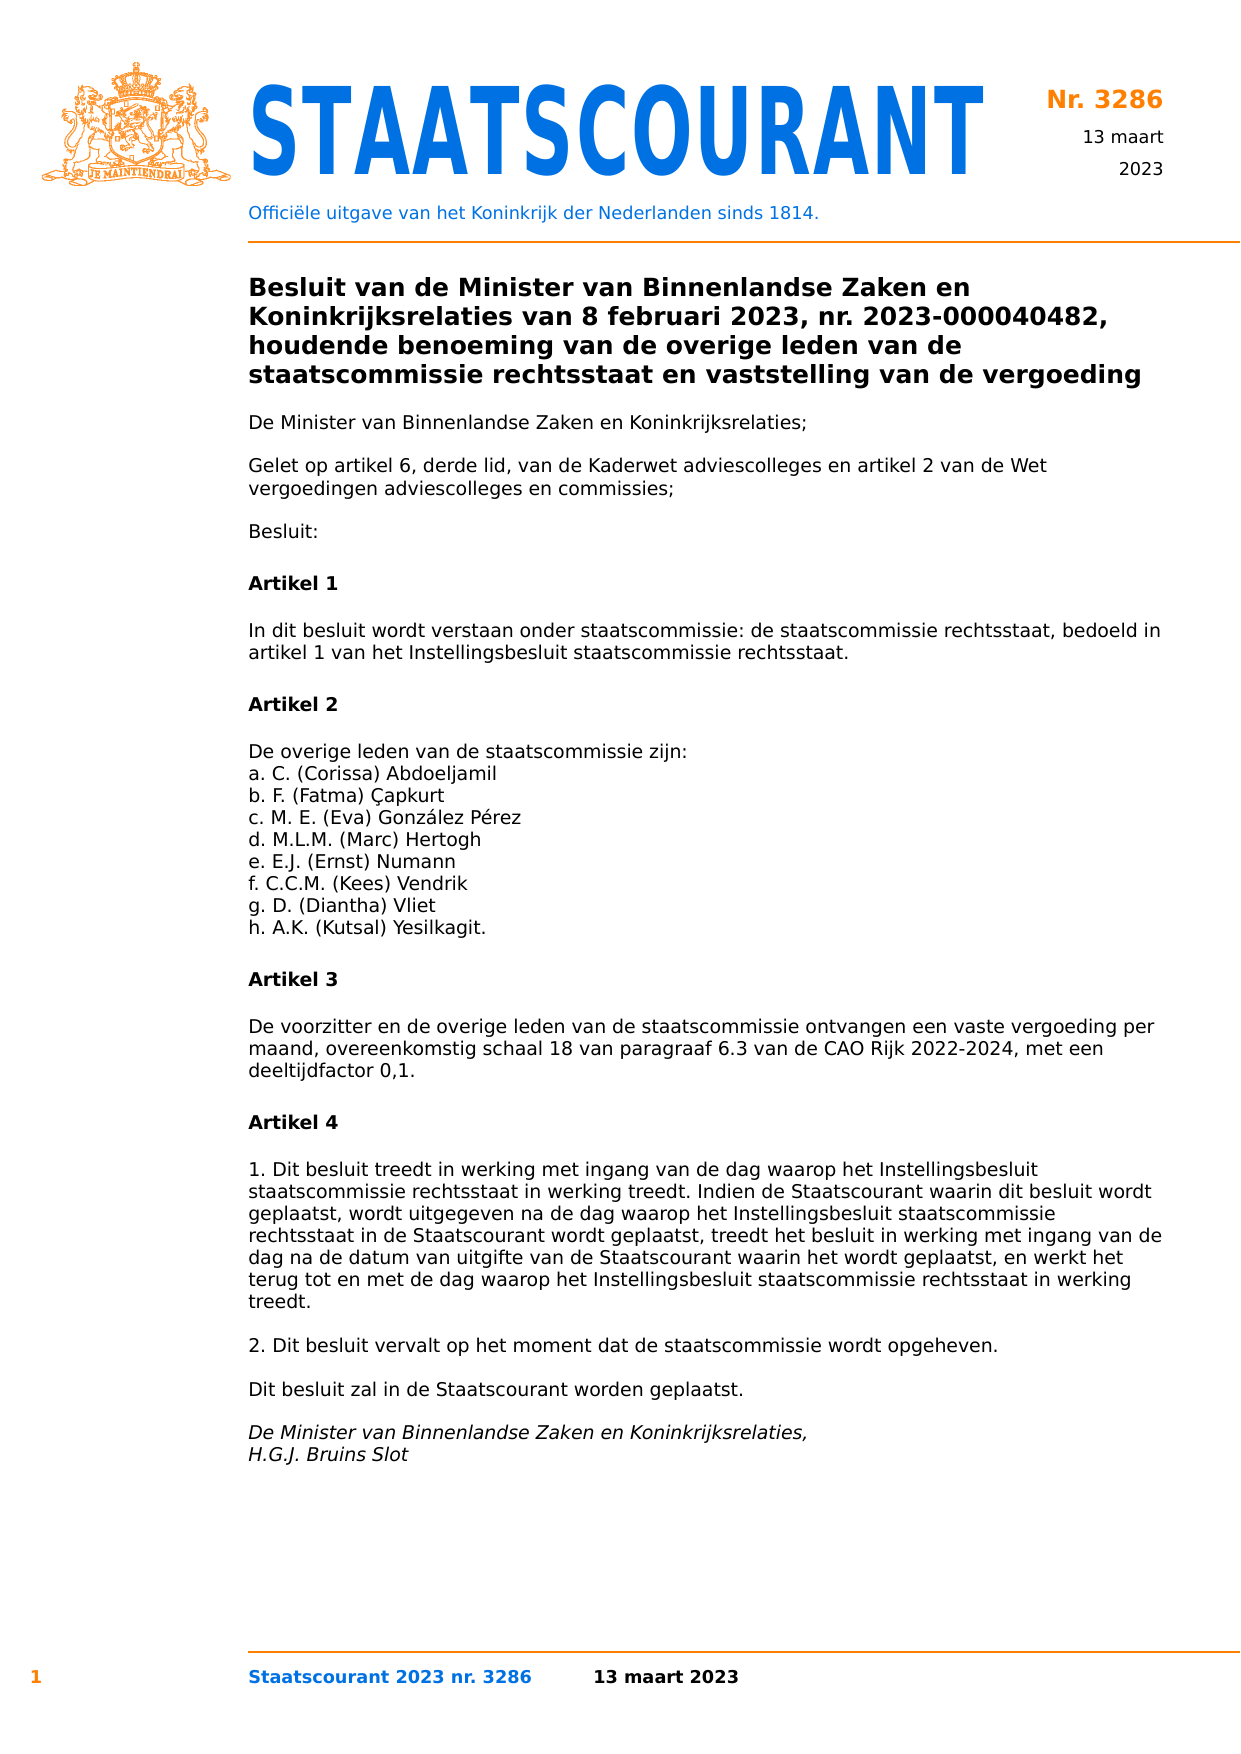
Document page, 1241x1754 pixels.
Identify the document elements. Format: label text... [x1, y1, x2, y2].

text d. M.L.M. (Marc) Hertogh [248, 829, 1163, 851]
text e. E.J. (Ernst) Numann [248, 851, 1163, 873]
picture [41, 62, 231, 186]
subtitle Artikel 1 [248, 573, 1163, 595]
text c. M. E. (Eva) González Pérez [248, 807, 1163, 829]
text 2. Dit besluit vervalt op het moment dat de staatscommissie wordt opgeheven. [248, 1334, 1163, 1357]
table_header STAATSCOURANT [248, 62, 998, 203]
text b. F. (Fatma) Çapkurt [248, 785, 1163, 807]
subtitle Artikel 3 [248, 969, 1163, 991]
text 1. Dit besluit treedt in werking met ingang van de dag waarop het Instellingsbesluit staatscommissie rechtsstaat in werking treedt. Indien de Staatscourant waarin dit besluit wordt geplaatst, wordt uitgegeven na de dag waarop het Instellingsbesluit staatscommissie rechtsstaat in de Staatscourant wordt geplaatst, treedt het besluit in werking met ingang van de dag na de datum van uitgifte van de Staatscourant waarin het wordt geplaatst, en werkt het terug tot en met de dag waarop het Instellingsbesluit staatscommissie rechtsstaat in werking treedt. [248, 1159, 1163, 1313]
text h. A.K. (Kutsal) Yesilkagit. [248, 917, 1163, 939]
text f. C.C.M. (Kees) Vendrik [248, 873, 1163, 895]
text De overige leden van de staatscommissie zijn: [248, 741, 1163, 763]
subtitle Artikel 2 [248, 694, 1163, 716]
subtitle Besluit van de Minister van Binnenlandse Zaken en Koninkrijksrelaties van 8 februari 2023, nr. 2023-000040482, houdende benoeming van de overige leden van de staatscommissie rechtsstaat en vaststelling van de vergoeding [248, 273, 1163, 390]
text Besluit: [248, 521, 1163, 543]
text De voorzitter en de overige leden van de staatscommissie ontvangen een vaste vergoeding per maand, overeenkomstig schaal 18 van paragraaf 6.3 van de CAO Rijk 2022-2024, met een deeltijdfactor 0,1. [248, 1016, 1163, 1082]
text a. C. (Corissa) Abdoeljamil [248, 763, 1163, 785]
text g. D. (Diantha) Vliet [248, 895, 1163, 917]
table_header Nr. 3286 [998, 62, 1240, 121]
text Gelet op artikel 6, derde lid, van de Kaderwet adviescolleges en artikel 2 van de Wet vergoedingen adviescolleges en commissies; [248, 455, 1163, 499]
table_cell 2023 [998, 153, 1240, 203]
table_cell Officiële uitgave van het Koninkrijk der Nederlanden sinds 1814. [248, 203, 1240, 241]
text De Minister van Binnenlandse Zaken en Koninkrijksrelaties; [248, 412, 1163, 433]
table_header [25, 62, 248, 241]
subtitle Artikel 4 [248, 1112, 1163, 1134]
text Dit besluit zal in de Staatscourant worden geplaatst. [248, 1378, 1163, 1400]
text In dit besluit wordt verstaan onder staatscommissie: de staatscommissie rechtsstaat, bedoeld in artikel 1 van het Instellingsbesluit staatscommissie rechtsstaat. [248, 620, 1163, 664]
text De Minister van Binnenlandse Zaken en Koninkrijksrelaties, H.G.J. Bruins Slot [248, 1422, 1163, 1466]
table_cell 13 maart [998, 121, 1240, 153]
